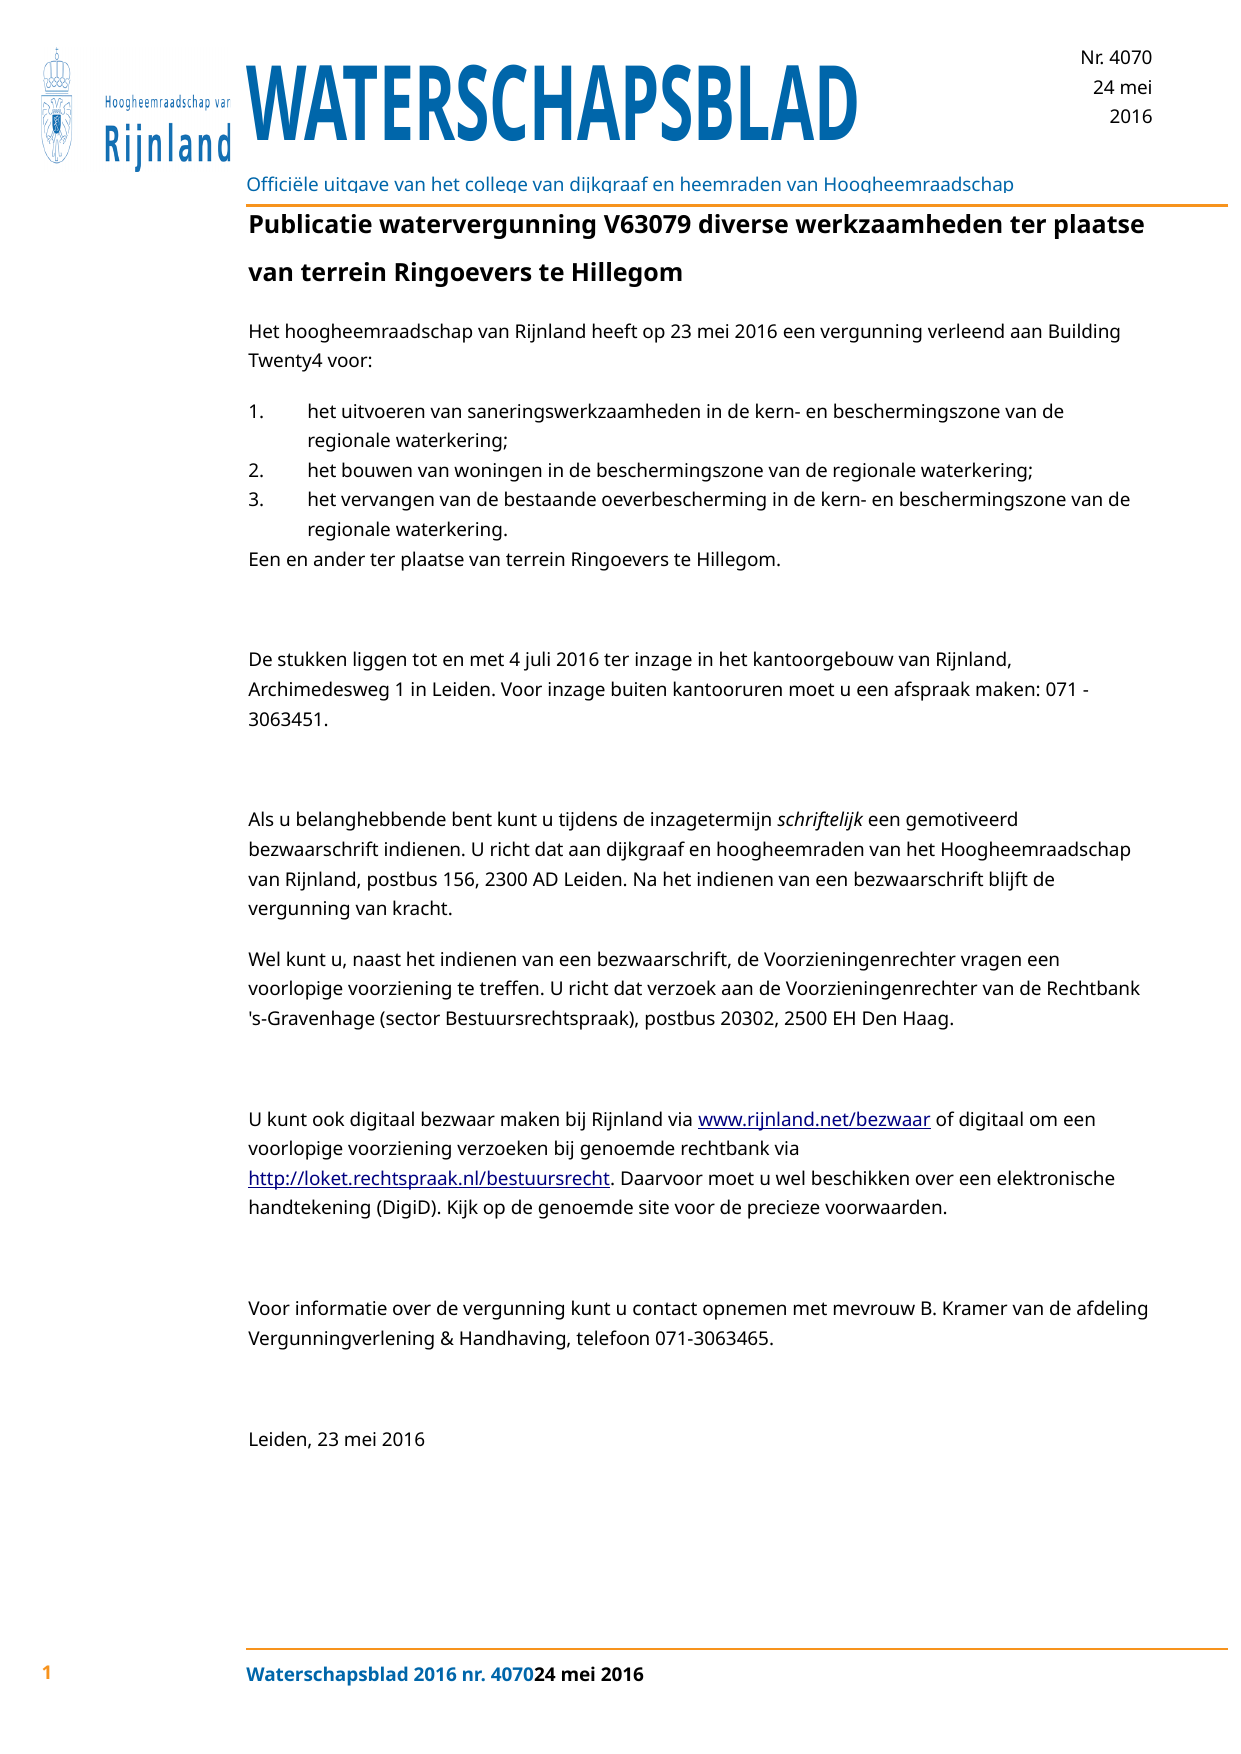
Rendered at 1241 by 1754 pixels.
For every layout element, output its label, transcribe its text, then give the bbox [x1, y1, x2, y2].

list het vervangen van de bestaande oeverbescherming in de kern- en beschermingszone van de regionale waterkering. [248, 487, 1152, 542]
text Leiden, 23 mei 2016 [248, 1426, 1152, 1452]
text Als u belanghebbende bent kunt u tijdens de inzagetermijn schriftelijk een gemotiveerd bezwaarschrift indienen. U richt dat aan dijkgraaf en hoogheemraden van het Hoogheemraadschap van Rijnland, postbus 156, 2300 AD Leiden. Na het indienen van een bezwaarschrift blijft de vergunning van kracht. [248, 807, 1152, 921]
text Wel kunt u, naast het indienen van een bezwaarschrift, de Voorzieningenrechter vragen een voorlopige voorziening te treffen. U richt dat verzoek aan de Voorzieningenrechter van de Rechtbank 's-Gravenhage (sector Bestuursrechtspraak), postbus 20302, 2500 EH Den Haag. [248, 946, 1152, 1031]
list het uitvoeren van saneringswerkzaamheden in de kern- en beschermingszone van de regionale waterkering; [248, 398, 1152, 453]
list het bouwen van woningen in de beschermingszone van de regionale waterkering; [248, 457, 1152, 483]
text Het hoogheemraadschap van Rijnland heeft op 23 mei 2016 een vergunning verleend aan Building Twenty4 voor: [248, 318, 1152, 373]
text U kunt ook digitaal bezwaar maken bij Rijnland via www.rijnland.net/bezwaar of digitaal om een voorlopige voorziening verzoeken bij genoemde rechtbank via http://loket.rechtspraak.nl/bestuursrecht. Daarvoor moet u wel beschikken over een elektronische handtekening (DigiD). Kijk op de genoemde site voor de precieze voorwaarden. [248, 1106, 1152, 1220]
text De stukken liggen tot en met 4 juli 2016 ter inzage in het kantoorgebouw van Rijnland, Archimedesweg 1 in Leiden. Voor inzage buiten kantooruren moet u een afspraak maken: 071 - 3063451. [248, 647, 1152, 732]
picture [41, 47, 231, 172]
text Voor informatie over de vergunning kunt u contact opnemen met mevrouw B. Kramer van de afdeling Vergunningverlening & Handhaving, telefoon 071-3063465. [248, 1295, 1152, 1351]
text Een en ander ter plaatse van terrein Ringoevers te Hillegom. [248, 546, 1152, 572]
text Publicatie watervergunning V63079 diverse werkzaamheden ter plaatse van terrein Ringoevers te Hillegom [248, 207, 1152, 288]
